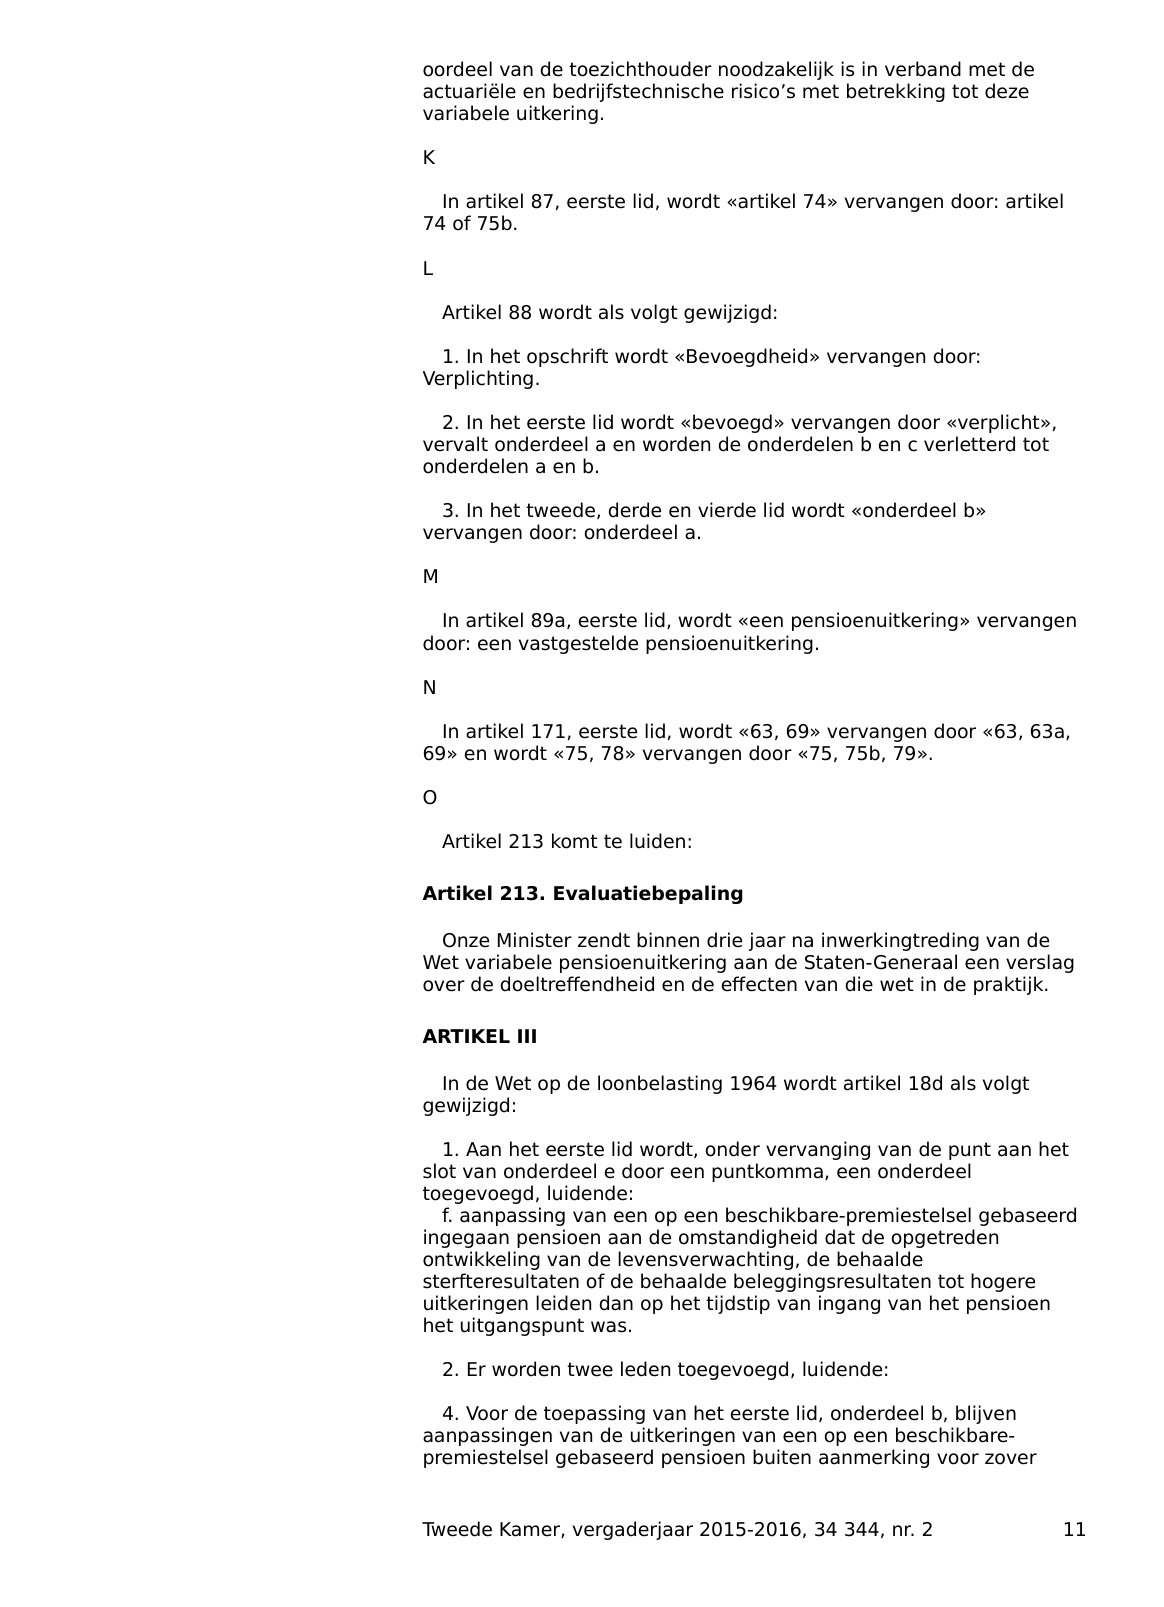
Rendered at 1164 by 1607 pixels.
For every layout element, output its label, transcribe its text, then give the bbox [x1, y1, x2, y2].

subtitle ARTIKEL III [422, 1026, 1087, 1048]
text oordeel van de toezichthouder noodzakelijk is in verband met de actuariële en bedrijfstechnische risico’s met betrekking tot deze variabele uitkering. [422, 59, 1087, 125]
text M [422, 566, 1087, 588]
text 4. Voor de toepassing van het eerste lid, onderdeel b, blijven aanpassingen van de uitkeringen van een op een beschikbare-premiestelsel gebaseerd pensioen buiten aanmerking voor zover [422, 1403, 1087, 1469]
text Artikel 88 wordt als volgt gewijzigd: [422, 302, 1087, 324]
text 1. In het opschrift wordt «Bevoegdheid» vervangen door: Verplichting. [422, 346, 1087, 390]
text L [422, 257, 1087, 279]
subtitle Artikel 213. Evaluatiebepaling [422, 883, 1087, 905]
text Onze Minister zendt binnen drie jaar na inwerkingtreding van de Wet variabele pensioenuitkering aan de Staten-Generaal een verslag over de doeltreffendheid en de effecten van die wet in de praktijk. [422, 930, 1087, 996]
text f. aanpassing van een op een beschikbare-premiestelsel gebaseerd ingegaan pensioen aan de omstandigheid dat de opgetreden ontwikkeling van de levensverwachting, de behaalde sterfteresultaten of de behaalde beleggingsresultaten tot hogere uitkeringen leiden dan op het tijdstip van ingang van het pensioen het uitgangspunt was. [422, 1205, 1087, 1337]
text In artikel 171, eerste lid, wordt «63, 69» vervangen door «63, 63a, 69» en wordt «75, 78» vervangen door «75, 75b, 79». [422, 721, 1087, 765]
text 3. In het tweede, derde en vierde lid wordt «onderdeel b» vervangen door: onderdeel a. [422, 500, 1087, 544]
text O [422, 787, 1087, 809]
text Artikel 213 komt te luiden: [422, 831, 1087, 853]
text N [422, 677, 1087, 698]
text In artikel 87, eerste lid, wordt «artikel 74» vervangen door: artikel 74 of 75b. [422, 191, 1087, 235]
text 1. Aan het eerste lid wordt, onder vervanging van de punt aan het slot van onderdeel e door een puntkomma, een onderdeel toegevoegd, luidende: [422, 1139, 1087, 1205]
text K [422, 147, 1087, 169]
text In artikel 89a, eerste lid, wordt «een pensioenuitkering» vervangen door: een vastgestelde pensioenuitkering. [422, 610, 1087, 654]
text 2. Er worden twee leden toegevoegd, luidende: [422, 1359, 1087, 1381]
text In de Wet op de loonbelasting 1964 wordt artikel 18d als volgt gewijzigd: [422, 1073, 1087, 1117]
text 2. In het eerste lid wordt «bevoegd» vervangen door «verplicht», vervalt onderdeel a en worden de onderdelen b en c verletterd tot onderdelen a en b. [422, 412, 1087, 478]
